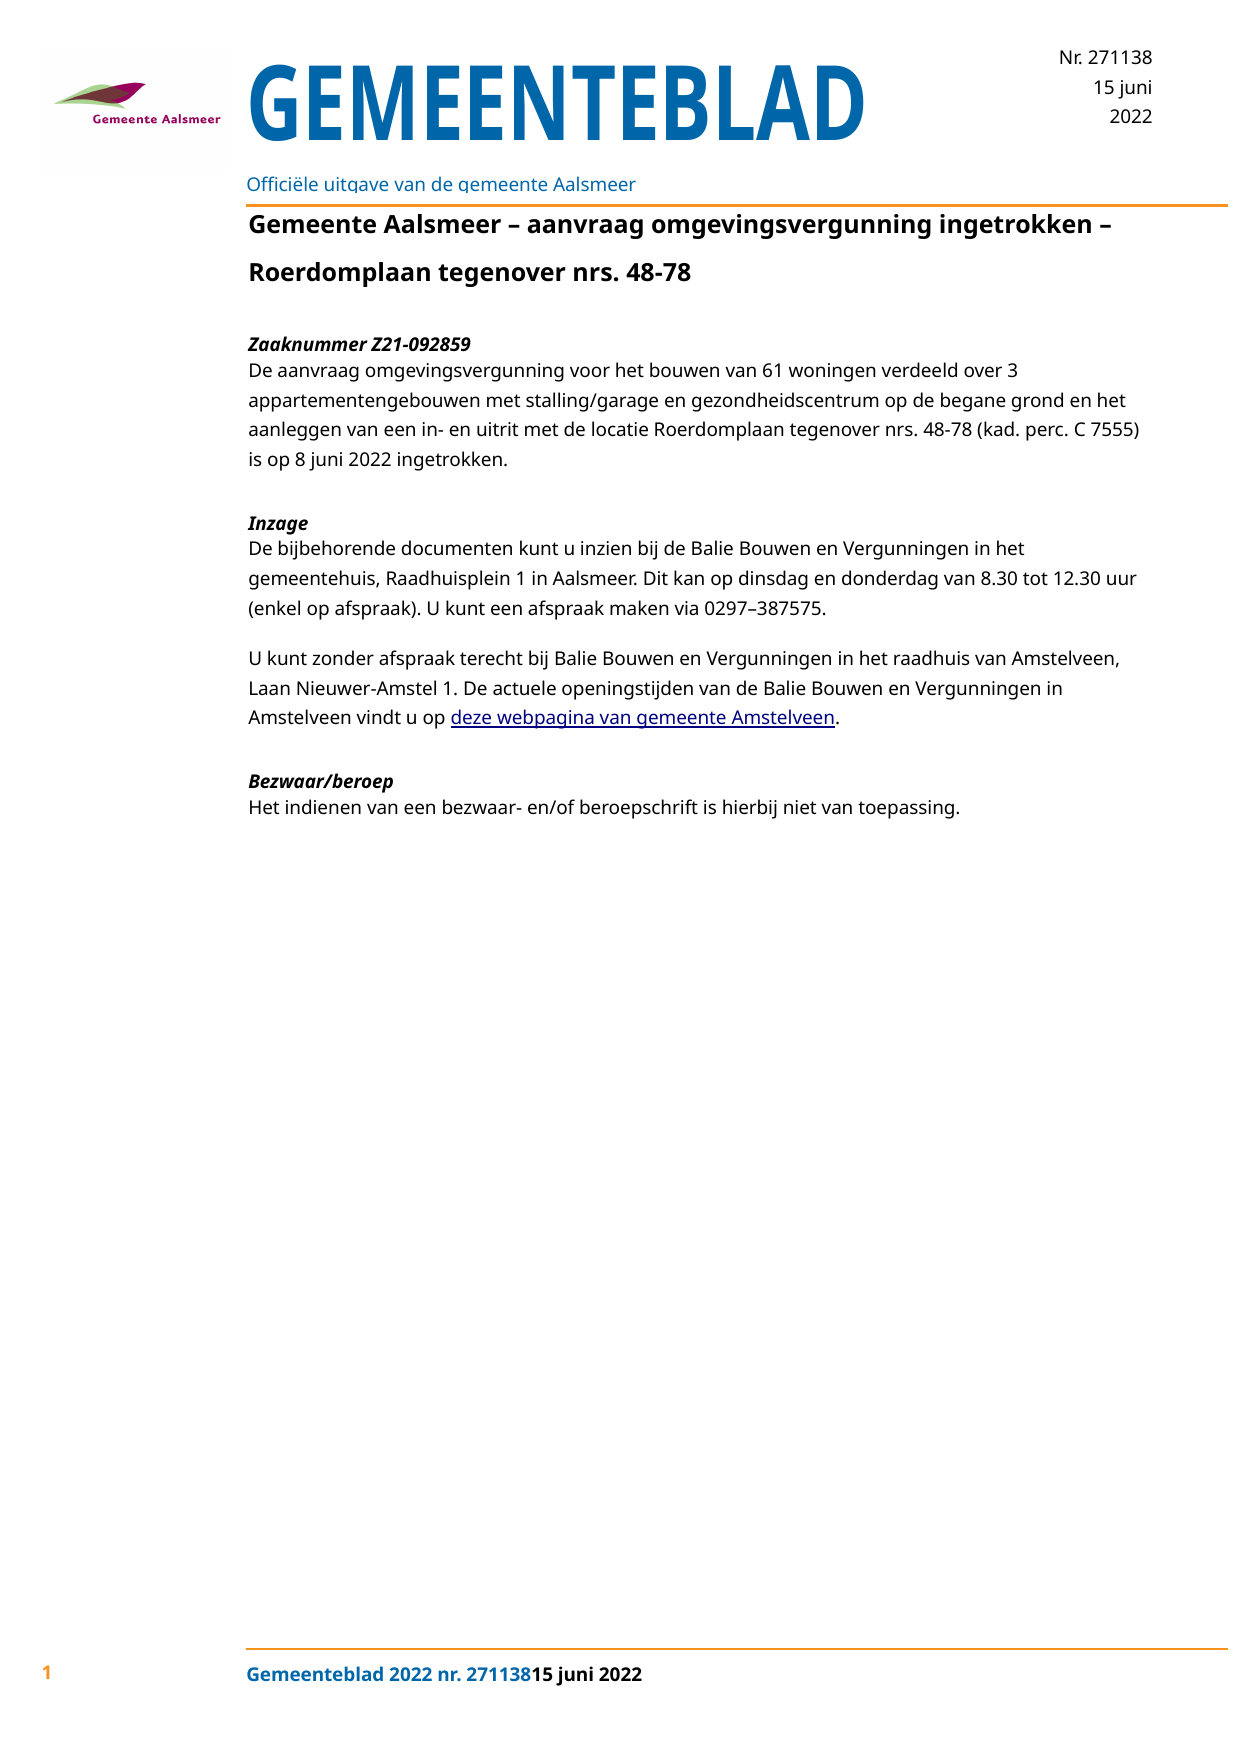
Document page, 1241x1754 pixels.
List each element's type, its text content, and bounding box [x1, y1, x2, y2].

text Inzage [248, 510, 1152, 536]
text U kunt zonder afspraak terecht bij Balie Bouwen en Vergunningen in het raadhuis van Amstelveen, Laan Nieuwer-Amstel 1. De actuele openingstijden van de Balie Bouwen en Vergunningen in Amstelveen vindt u op deze webpagina van gemeente Amstelveen. [248, 645, 1152, 730]
text Zaaknummer Z21-092859 [248, 331, 1152, 357]
text Bezwaar/beroep [248, 768, 1152, 794]
text De aanvraag omgevingsvergunning voor het bouwen van 61 woningen verdeeld over 3 appartementengebouwen met stalling/garage en gezondheidscentrum op de begane grond en het aanleggen van een in- en uitrit met de locatie Roerdomplaan tegenover nrs. 48-78 (kad. perc. C 7555) is op 8 juni 2022 ingetrokken. [248, 357, 1152, 472]
picture [41, 47, 231, 172]
text Het indienen van een bezwaar- en/of beroepschrift is hierbij niet van toepassing. [248, 794, 1152, 820]
text Gemeente Aalsmeer – aanvraag omgevingsvergunning ingetrokken – Roerdomplaan tegenover nrs. 48-78 [248, 207, 1152, 288]
text De bijbehorende documenten kunt u inzien bij de Balie Bouwen en Vergunningen in het gemeentehuis, Raadhuisplein 1 in Aalsmeer. Dit kan op dinsdag en donderdag van 8.30 tot 12.30 uur (enkel op afspraak). U kunt een afspraak maken via 0297–387575. [248, 536, 1152, 621]
